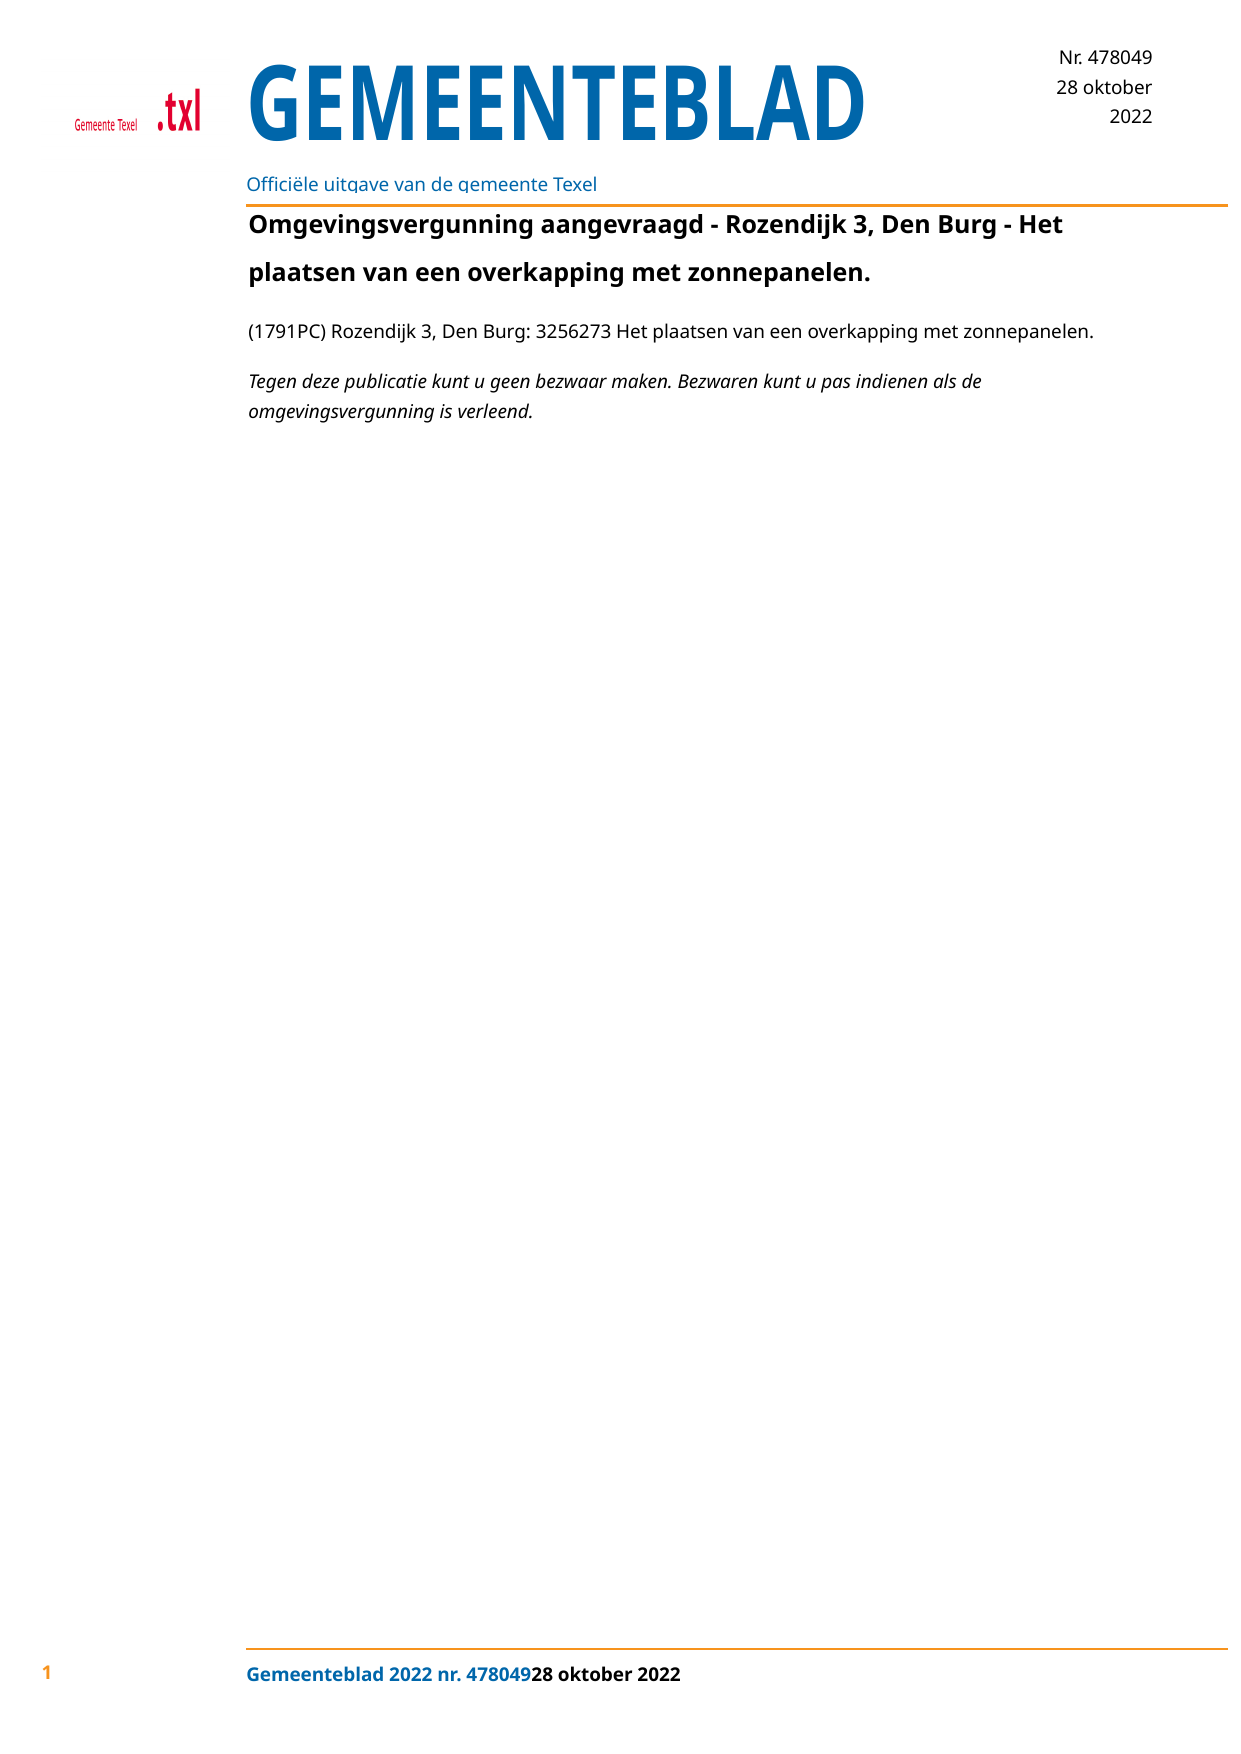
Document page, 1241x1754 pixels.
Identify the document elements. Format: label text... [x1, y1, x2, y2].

text Omgevingsvergunning aangevraagd - Rozendijk 3, Den Burg - Het plaatsen van een overkapping met zonnepanelen. [248, 207, 1152, 288]
text (1791PC) Rozendijk 3, Den Burg: 3256273 Het plaatsen van een overkapping met zonnepanelen. [248, 318, 1152, 344]
picture [41, 47, 231, 172]
text Tegen deze publicatie kunt u geen bezwaar maken. Bezwaren kunt u pas indienen als de omgevingsvergunning is verleend. [248, 368, 1152, 424]
